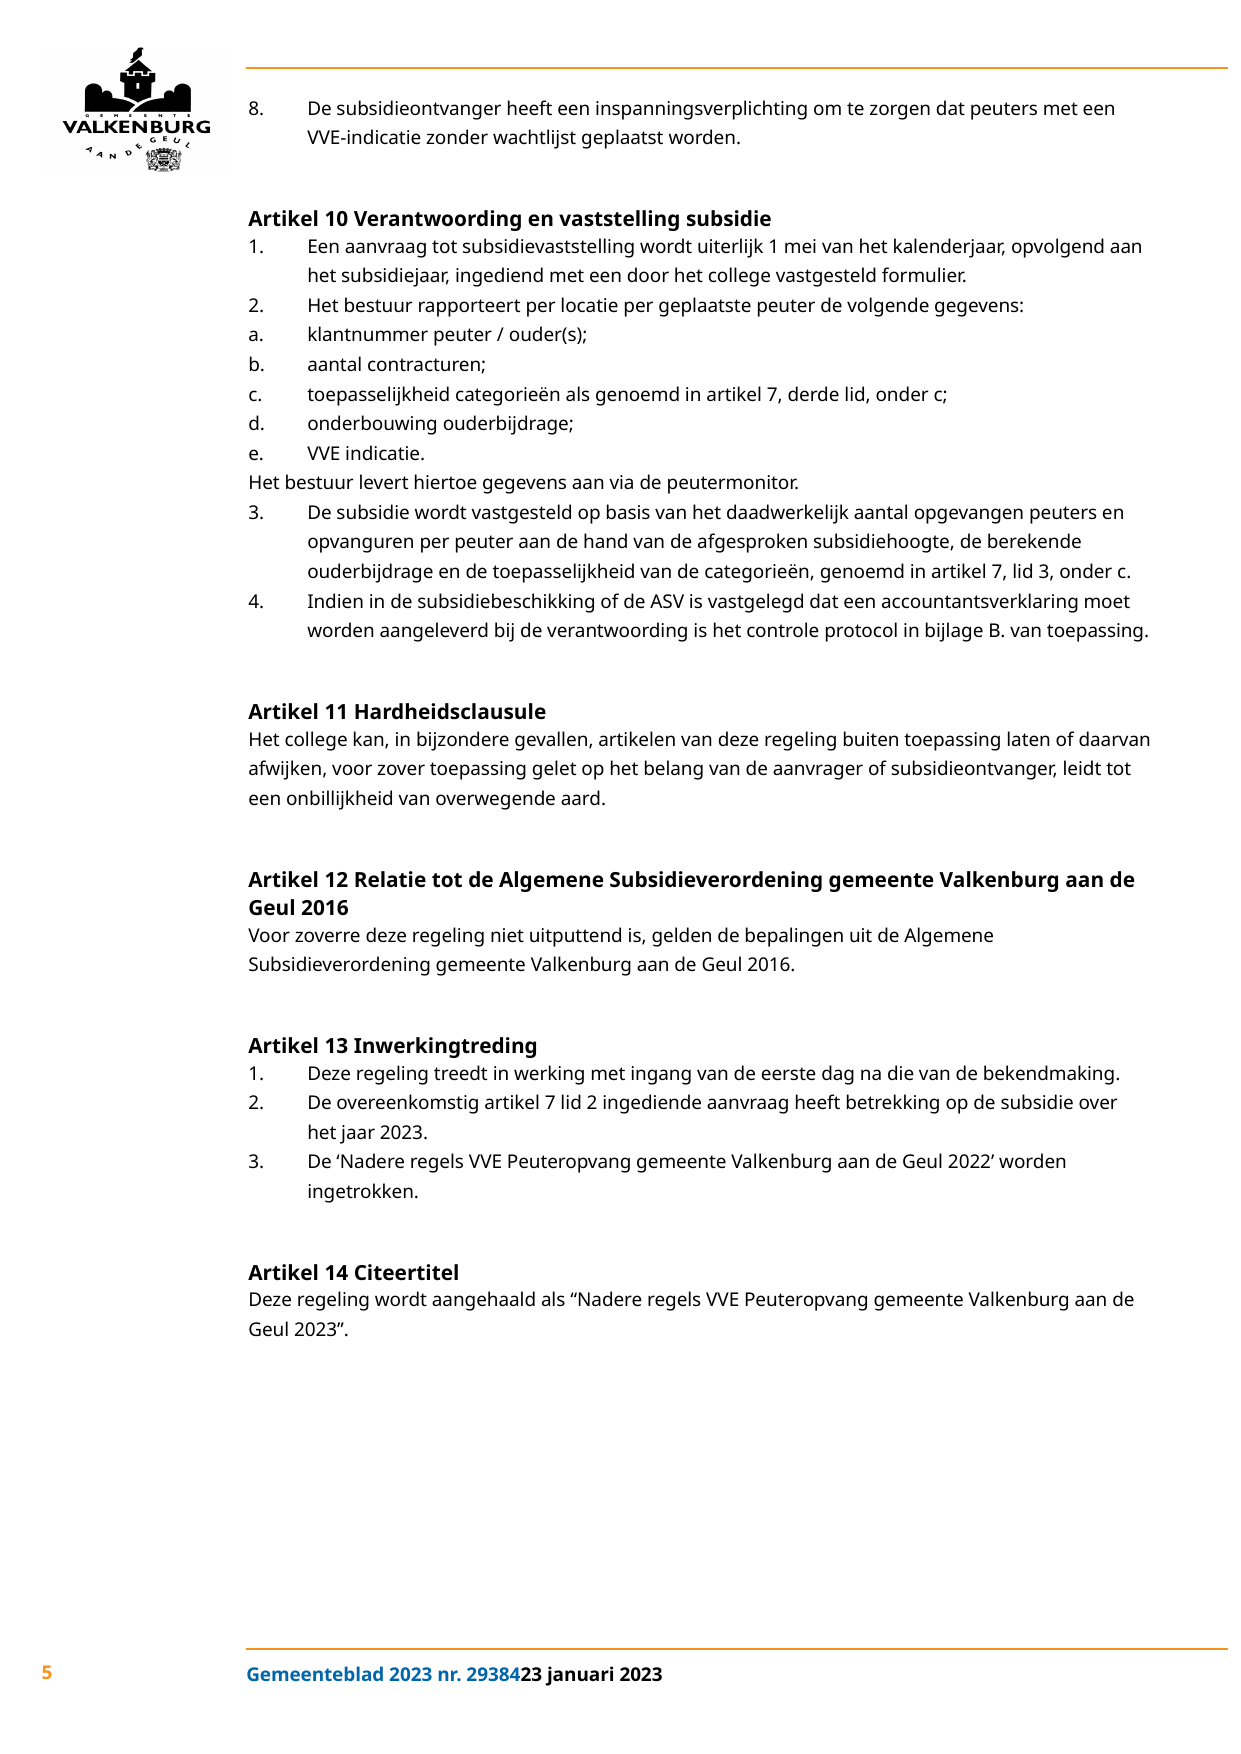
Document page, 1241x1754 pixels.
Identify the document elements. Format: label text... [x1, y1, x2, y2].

picture [41, 47, 231, 172]
list VVE indicatie. [248, 440, 1152, 466]
list aantal contracturen; [248, 351, 1152, 377]
text Artikel 10 Verantwoording en vaststelling subsidie [248, 204, 1152, 233]
list De subsidieontvanger heeft een inspanningsverplichting om te zorgen dat peuters met een VVE-indicatie zonder wachtlijst geplaatst worden. [248, 95, 1152, 150]
list De subsidie wordt vastgesteld op basis van het daadwerkelijk aantal opgevangen peuters en opvanguren per peuter aan de hand van de afgesproken subsidiehoogte, de berekende ouderbijdrage en de toepasselijkheid van de categorieën, genoemd in artikel 7, lid 3, onder c. [248, 499, 1152, 584]
list Indien in de subsidiebeschikking of de ASV is vastgelegd dat een accountantsverklaring moet worden aangeleverd bij de verantwoording is het controle protocol in bijlage B. van toepassing. [248, 588, 1152, 643]
text Artikel 12 Relatie tot de Algemene Subsidieverordening gemeente Valkenburg aan de Geul 2016 [248, 865, 1152, 922]
list Het bestuur rapporteert per locatie per geplaatste peuter de volgende gegevens: [248, 292, 1152, 318]
list Een aanvraag tot subsidievaststelling wordt uiterlijk 1 mei van het kalenderjaar, opvolgend aan het subsidiejaar, ingediend met een door het college vastgesteld formulier. [248, 233, 1152, 288]
list onderbouwing ouderbijdrage; [248, 410, 1152, 436]
text Deze regeling wordt aangehaald als “Nadere regels VVE Peuteropvang gemeente Valkenburg aan de Geul 2023”. [248, 1287, 1152, 1342]
list De ‘Nadere regels VVE Peuteropvang gemeente Valkenburg aan de Geul 2022’ worden ingetrokken. [248, 1149, 1152, 1204]
text Artikel 13 Inwerkingtreding [248, 1031, 1152, 1060]
text Voor zoverre deze regeling niet uitputtend is, gelden de bepalingen uit de Algemene Subsidieverordening gemeente Valkenburg aan de Geul 2016. [248, 922, 1152, 977]
text Het bestuur levert hiertoe gegevens aan via de peutermonitor. [248, 469, 1152, 495]
list klantnummer peuter / ouder(s); [248, 322, 1152, 347]
text Artikel 11 Hardheidsclausule [248, 697, 1152, 726]
list toepasselijkheid categorieën als genoemd in artikel 7, derde lid, onder c; [248, 381, 1152, 406]
list Deze regeling treedt in werking met ingang van de eerste dag na die van de bekendmaking. [248, 1060, 1152, 1086]
text Artikel 14 Citeertitel [248, 1258, 1152, 1287]
text Het college kan, in bijzondere gevallen, artikelen van deze regeling buiten toepassing laten of daarvan afwijken, voor zover toepassing gelet op het belang van de aanvrager of subsidieontvanger, leidt tot een onbillijkheid van overwegende aard. [248, 726, 1152, 811]
list De overeenkomstig artikel 7 lid 2 ingediende aanvraag heeft betrekking op de subsidie over het jaar 2023. [248, 1089, 1152, 1145]
